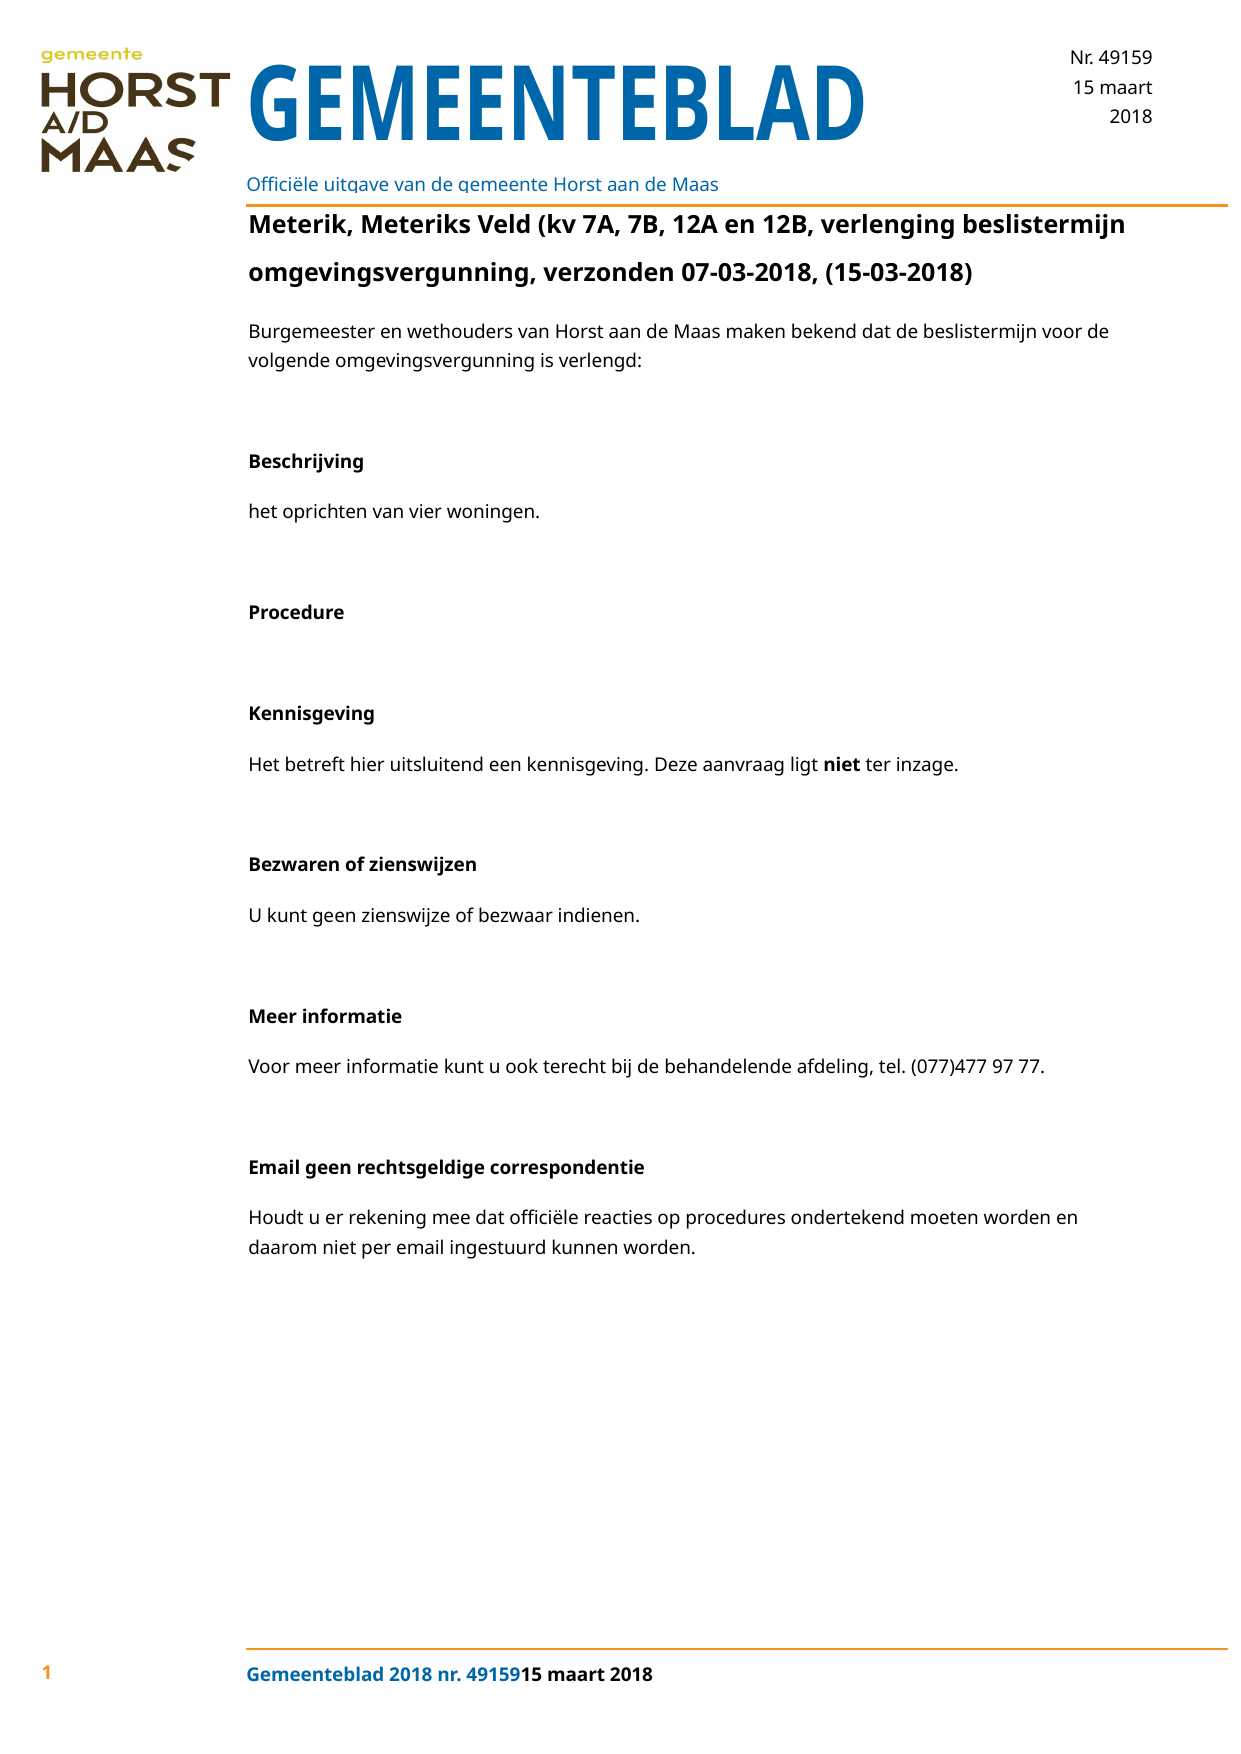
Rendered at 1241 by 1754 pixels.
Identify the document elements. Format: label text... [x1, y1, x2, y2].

text Het betreft hier uitsluitend een kennisgeving. Deze aanvraag ligt niet ter inzage. [248, 751, 1152, 777]
text Bezwaren of zienswijzen [248, 852, 1152, 877]
text Procedure [248, 599, 1152, 625]
text Kennisgeving [248, 700, 1152, 726]
text Email geen rechtsgeldige correspondentie [248, 1154, 1152, 1180]
text U kunt geen zienswijze of bezwaar indienen. [248, 902, 1152, 928]
text Voor meer informatie kunt u ook terecht bij de behandelende afdeling, tel. (077)477 97 77. [248, 1053, 1152, 1079]
text Burgemeester en wethouders van Horst aan de Maas maken bekend dat de beslistermijn voor de volgende omgevingsvergunning is verlengd: [248, 318, 1152, 373]
text het oprichten van vier woningen. [248, 499, 1152, 524]
text Meer informatie [248, 1003, 1152, 1029]
text Meterik, Meteriks Veld (kv 7A, 7B, 12A en 12B, verlenging beslistermijn omgevingsvergunning, verzonden 07-03-2018, (15-03-2018) [248, 207, 1152, 288]
text Beschrijving [248, 448, 1152, 474]
text Houdt u er rekening mee dat officiële reacties op procedures ondertekend moeten worden en daarom niet per email ingestuurd kunnen worden. [248, 1204, 1152, 1260]
picture [41, 47, 231, 172]
